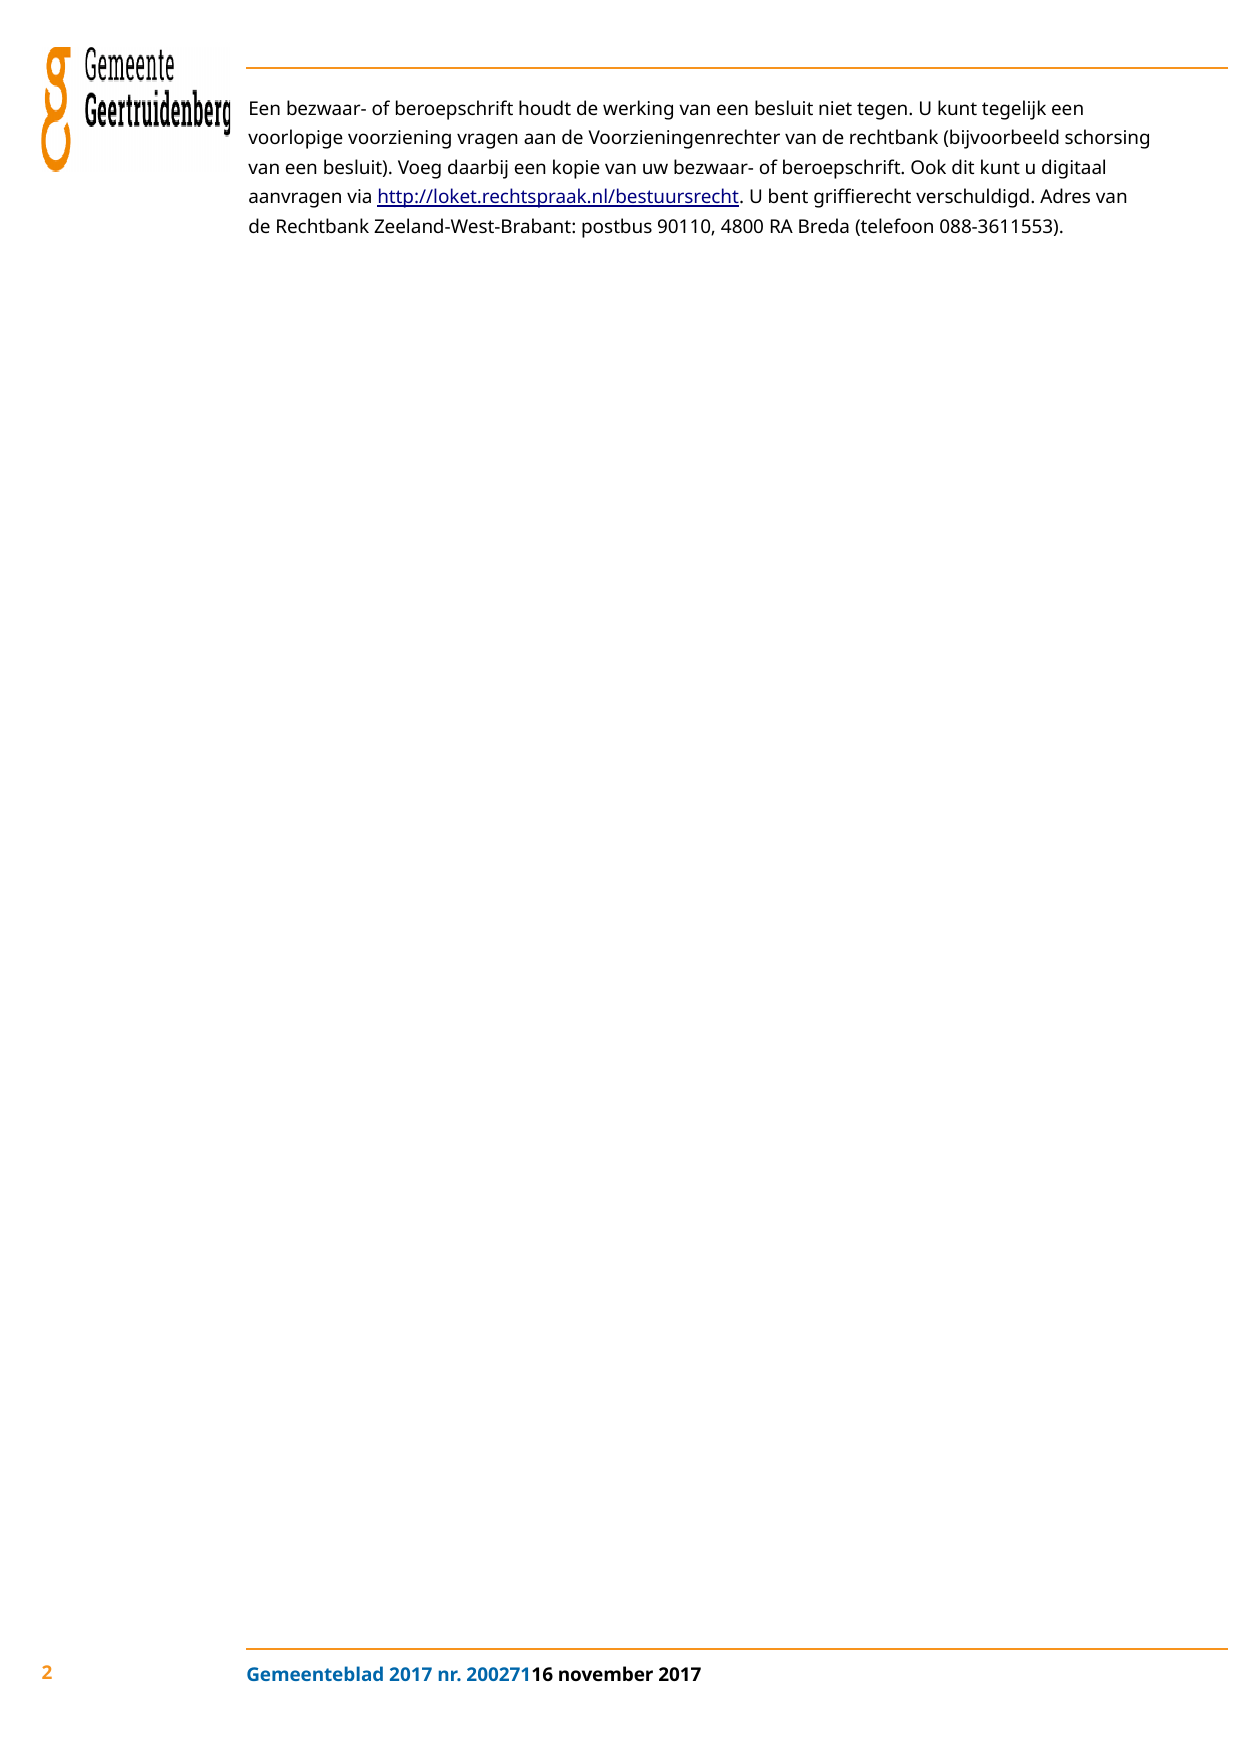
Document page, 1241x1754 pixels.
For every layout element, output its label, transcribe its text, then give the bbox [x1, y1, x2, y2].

picture [41, 47, 231, 172]
text Een bezwaar- of beroepschrift houdt de werking van een besluit niet tegen. U kunt tegelijk een voorlopige voorziening vragen aan de Voorzieningenrechter van de rechtbank (bijvoorbeeld schorsing van een besluit). Voeg daarbij een kopie van uw bezwaar- of beroepschrift. Ook dit kunt u digitaal aanvragen via http://loket.rechtspraak.nl/bestuursrecht. U bent griffierecht verschuldigd. Adres van de Rechtbank Zeeland-West-Brabant: postbus 90110, 4800 RA Breda (telefoon 088-3611553). [248, 95, 1152, 239]
